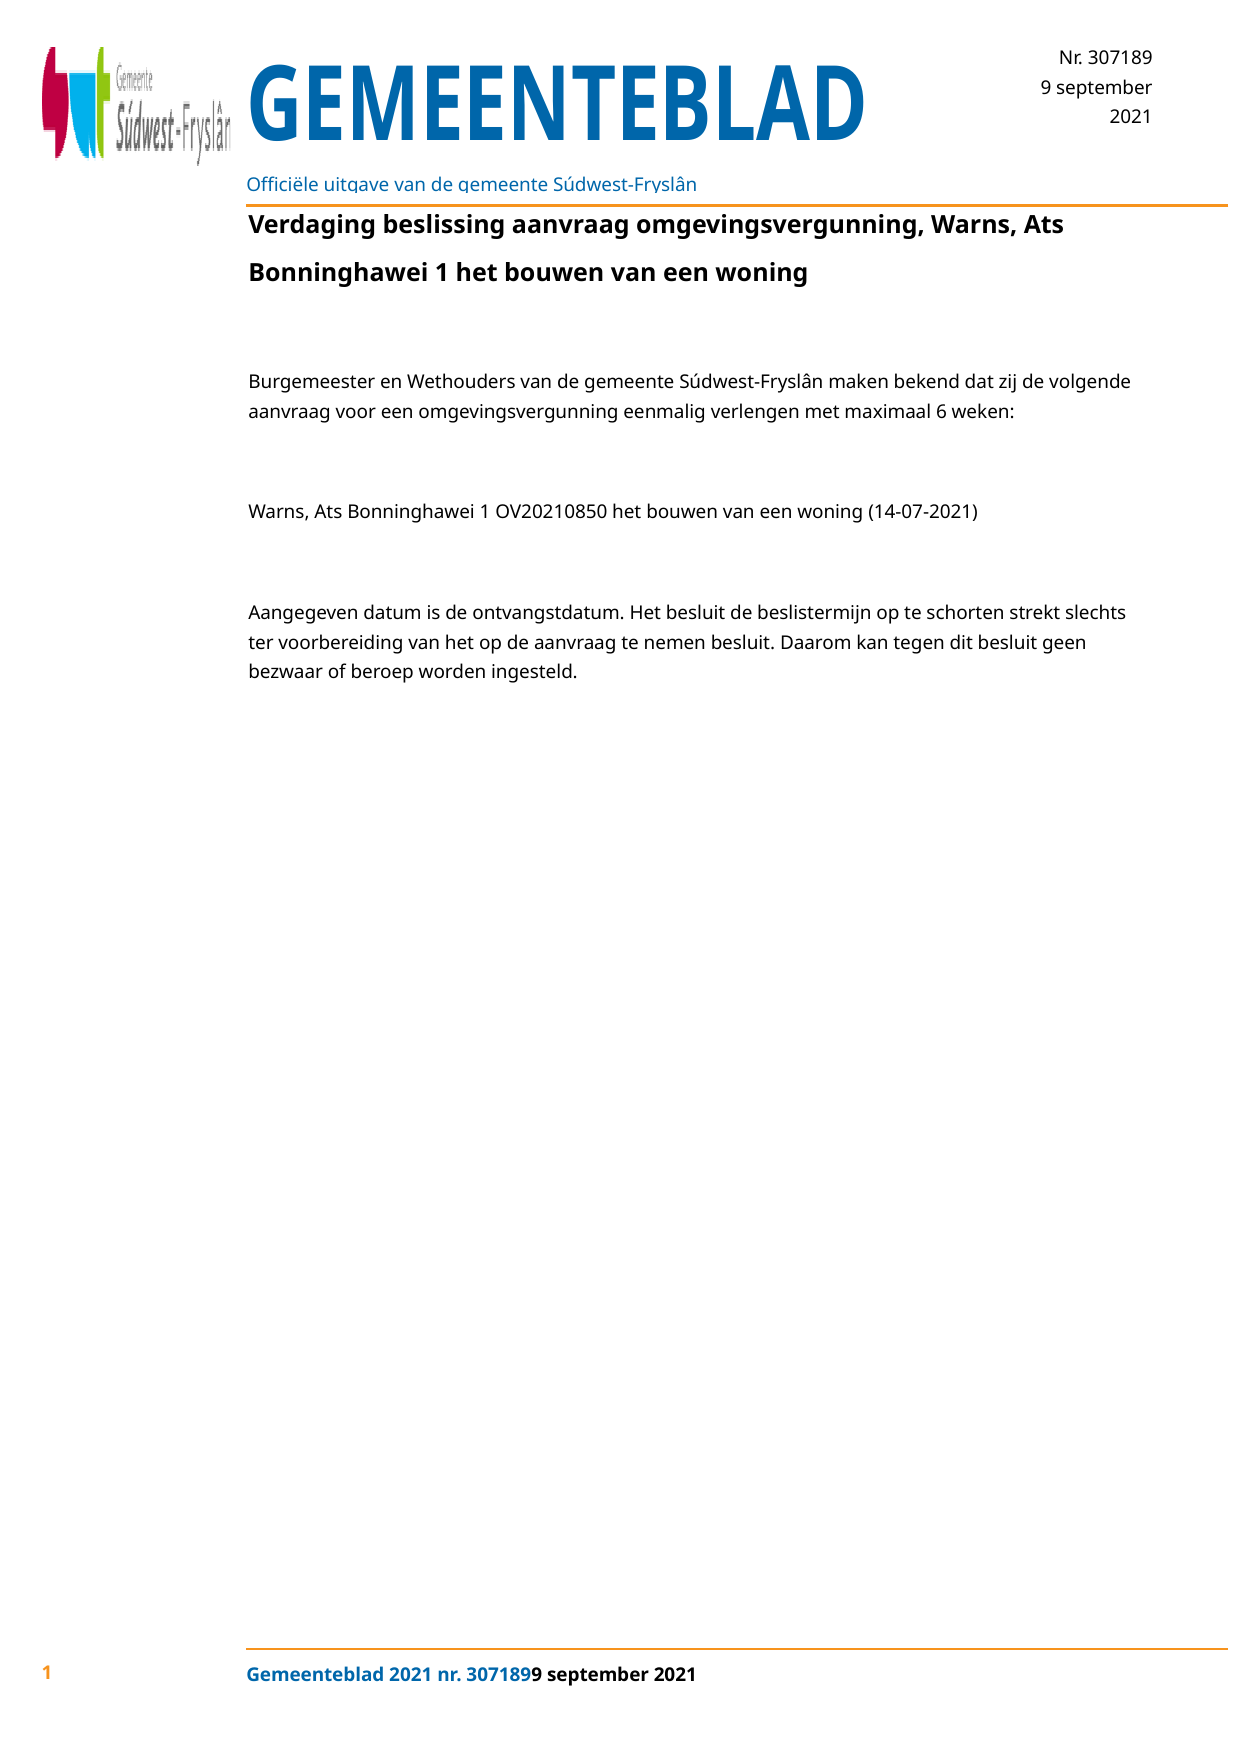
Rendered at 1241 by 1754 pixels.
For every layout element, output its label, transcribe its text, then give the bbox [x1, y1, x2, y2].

text Warns, Ats Bonninghawei 1 OV20210850 het bouwen van een woning (14-07-2021) [248, 499, 1152, 524]
text Verdaging beslissing aanvraag omgevingsvergunning, Warns, Ats Bonninghawei 1 het bouwen van een woning [248, 207, 1152, 288]
text Aangegeven datum is de ontvangstdatum. Het besluit de beslistermijn op te schorten strekt slechts ter voorbereiding van het op de aanvraag te nemen besluit. Daarom kan tegen dit besluit geen bezwaar of beroep worden ingesteld. [248, 599, 1152, 684]
text Burgemeester en Wethouders van de gemeente Súdwest-Fryslân maken bekend dat zij de volgende aanvraag voor een omgevingsvergunning eenmalig verlengen met maximaal 6 weken: [248, 368, 1152, 424]
picture [41, 47, 231, 172]
